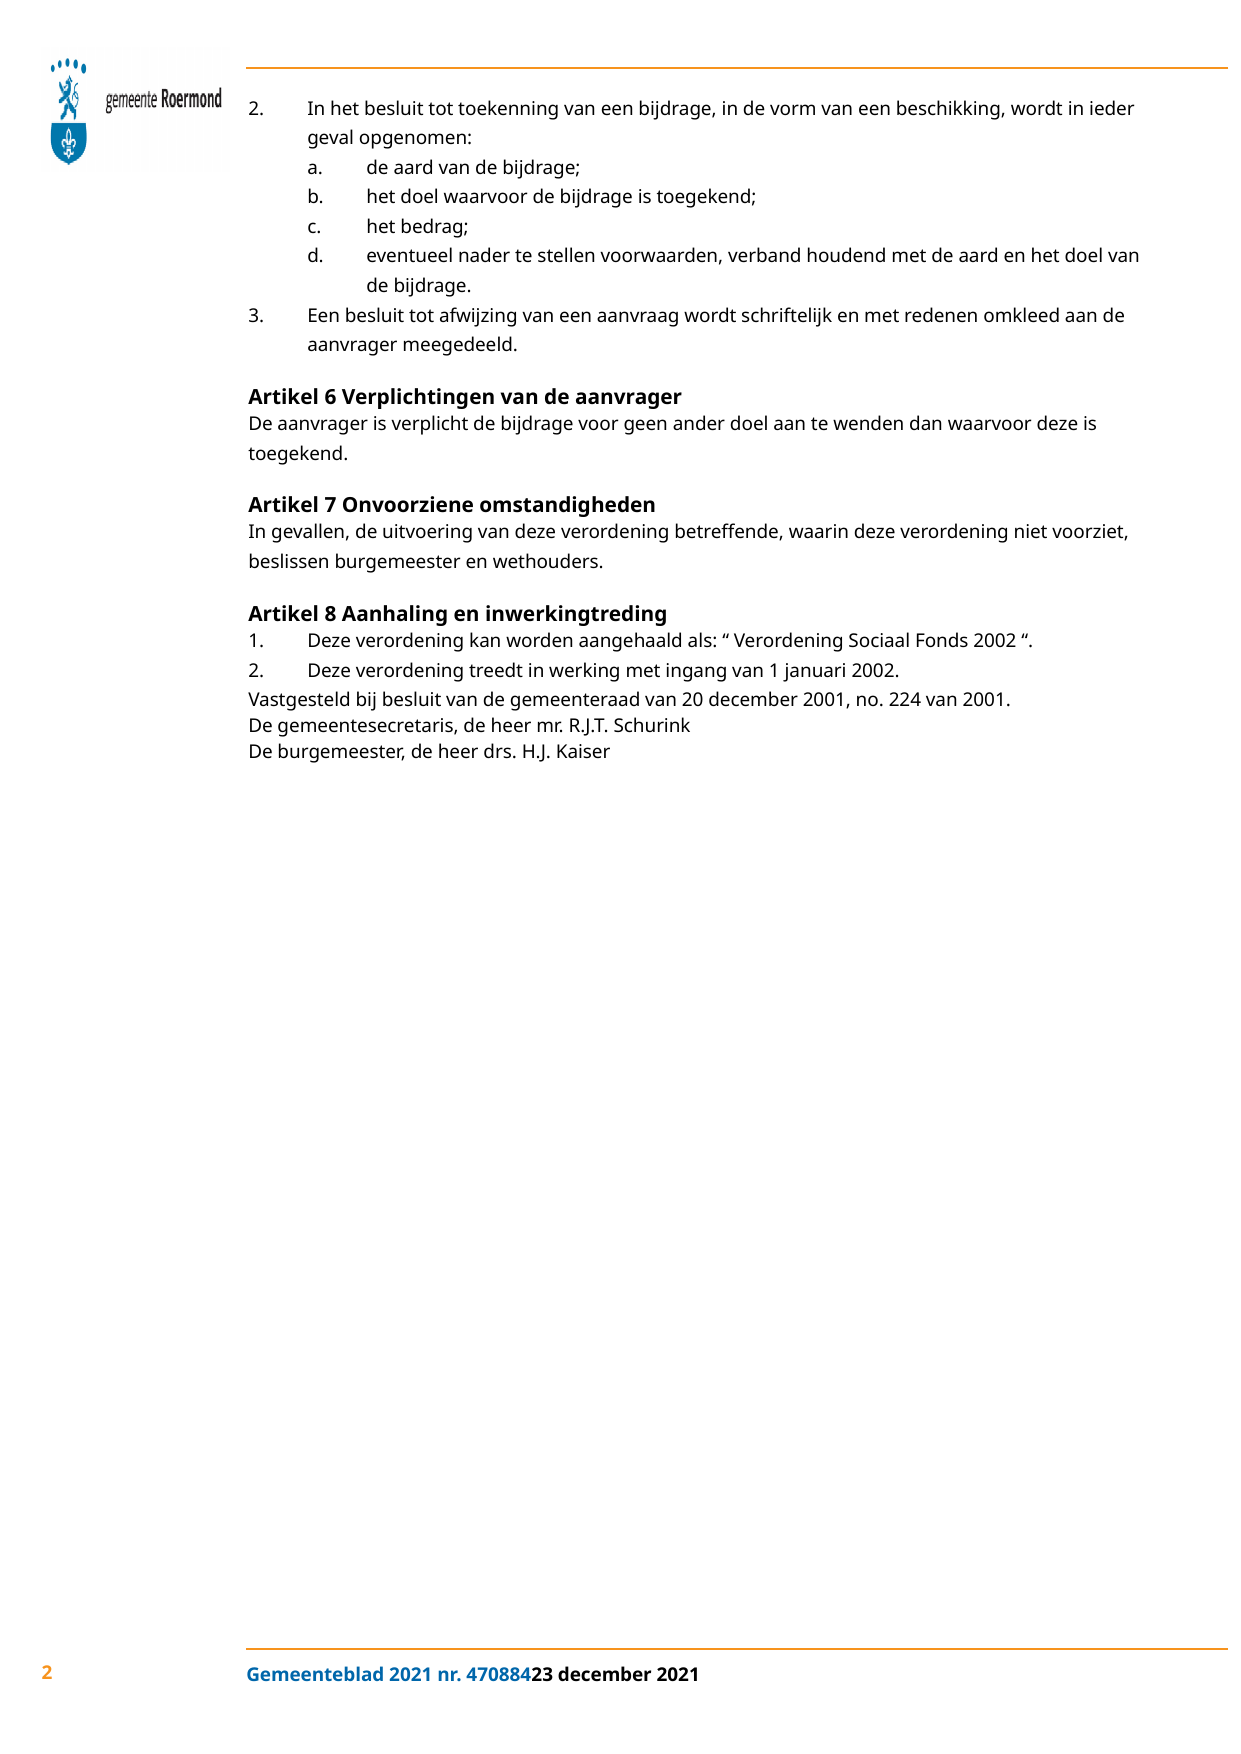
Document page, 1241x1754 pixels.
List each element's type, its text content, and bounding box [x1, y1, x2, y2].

list Deze verordening kan worden aangehaald als: “ Verordening Sociaal Fonds 2002 “. [248, 627, 1152, 653]
text Vastgesteld bij besluit van de gemeenteraad van 20 december 2001, no. 224 van 2001. [248, 686, 1152, 712]
text Artikel 7 Onvoorziene omstandigheden [248, 490, 1152, 519]
text In gevallen, de uitvoering van deze verordening betreffende, waarin deze verordening niet voorziet, beslissen burgemeester en wethouders. [248, 519, 1152, 574]
list het bedrag; [307, 213, 1152, 239]
picture [41, 47, 231, 172]
text Artikel 6 Verplichtingen van de aanvrager [248, 382, 1152, 410]
text De gemeentesecretaris, de heer mr. R.J.T. Schurink [248, 712, 1152, 738]
list Deze verordening treedt in werking met ingang van 1 januari 2002. [248, 657, 1152, 682]
list eventueel nader te stellen voorwaarden, verband houdend met de aard en het doel van de bijdrage. [307, 243, 1152, 298]
text De aanvrager is verplicht de bijdrage voor geen ander doel aan te wenden dan waarvoor deze is toegekend. [248, 410, 1152, 466]
list de aard van de bijdrage; [307, 154, 1152, 180]
list In het besluit tot toekenning van een bijdrage, in de vorm van een beschikking, wordt in ieder geval opgenomen: [248, 95, 1152, 150]
list het doel waarvoor de bijdrage is toegekend; [307, 183, 1152, 209]
list Een besluit tot afwijzing van een aanvraag wordt schriftelijk en met redenen omkleed aan de aanvrager meegedeeld. [248, 302, 1152, 357]
text Artikel 8 Aanhaling en inwerkingtreding [248, 599, 1152, 627]
text De burgemeester, de heer drs. H.J. Kaiser [248, 738, 1152, 763]
